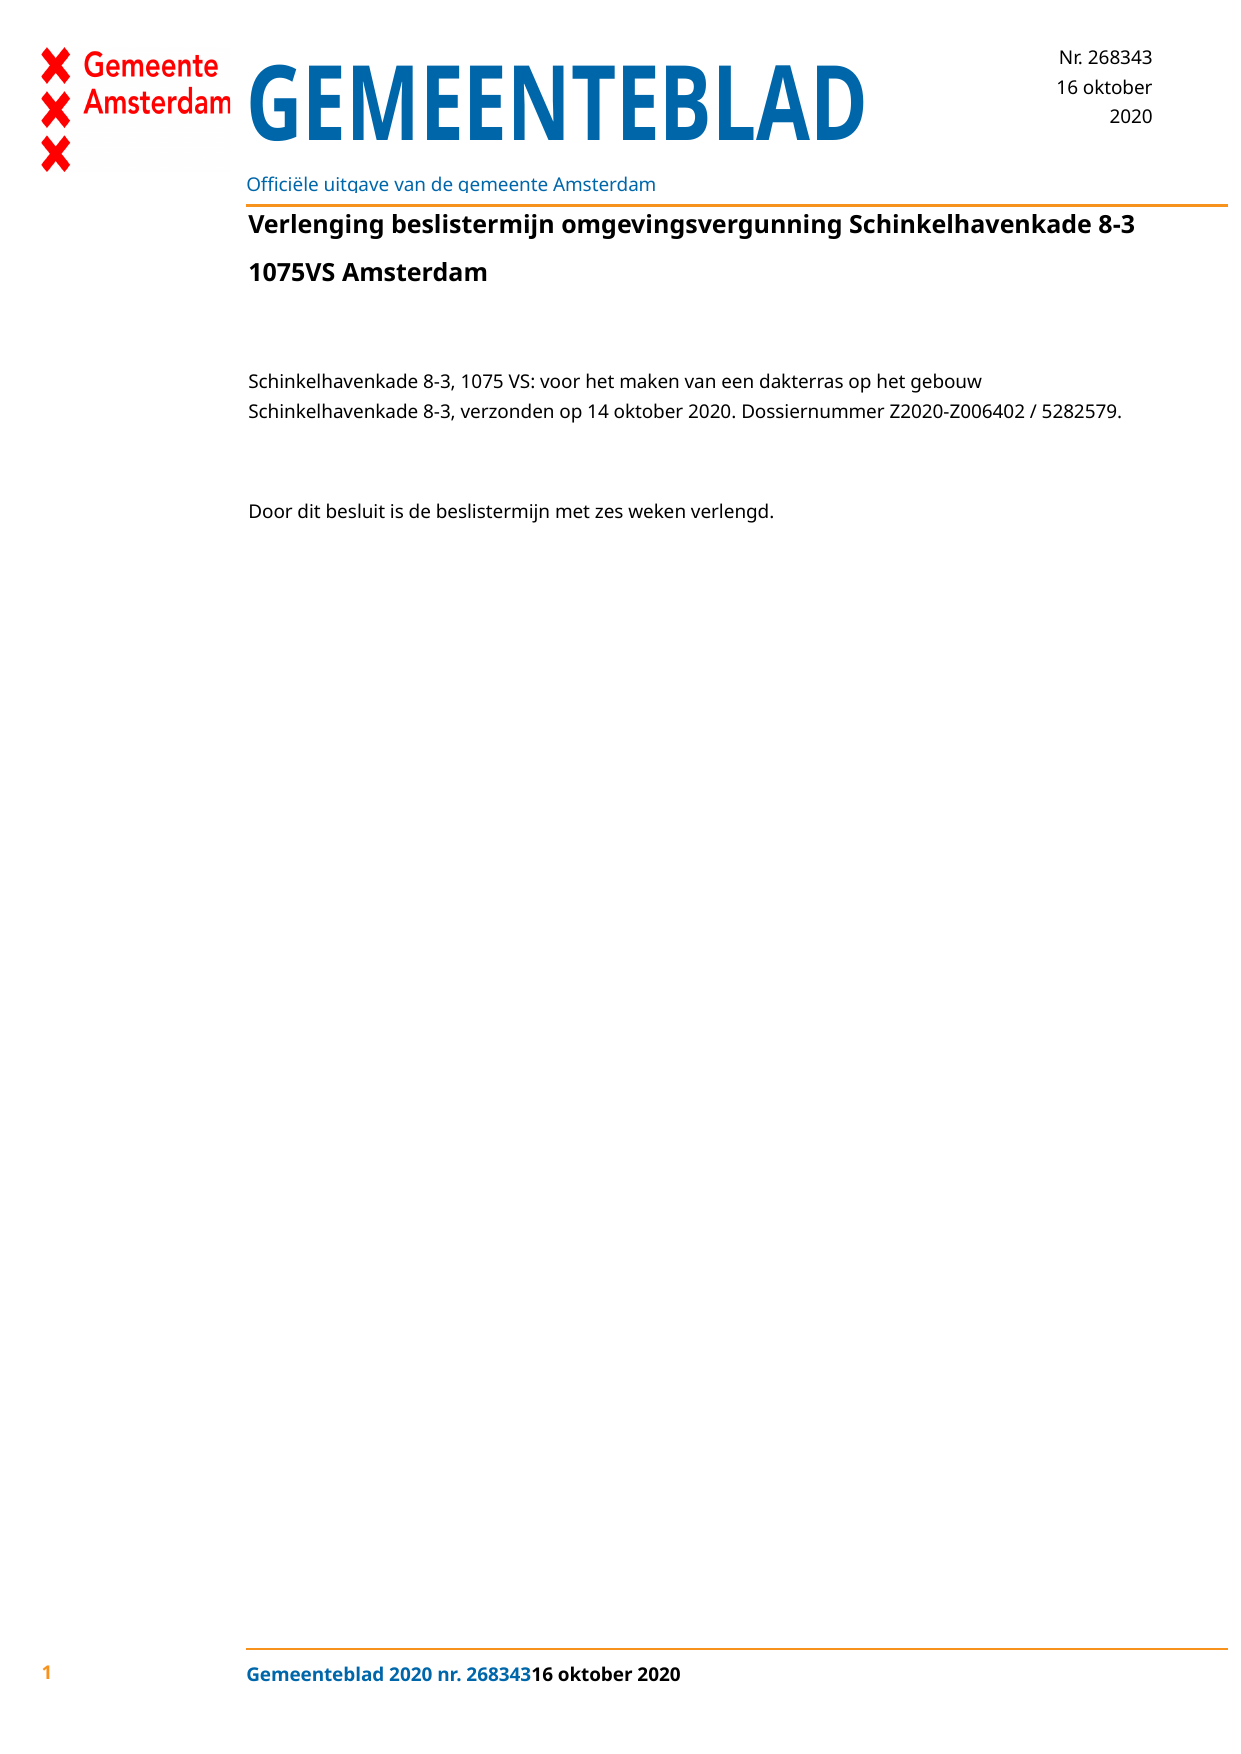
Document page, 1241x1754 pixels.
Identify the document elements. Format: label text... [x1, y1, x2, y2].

picture [41, 47, 231, 172]
text Verlenging beslistermijn omgevingsvergunning Schinkelhavenkade 8-3 1075VS Amsterdam [248, 207, 1152, 288]
text Door dit besluit is de beslistermijn met zes weken verlengd. [248, 499, 1152, 524]
text Schinkelhavenkade 8-3, 1075 VS: voor het maken van een dakterras op het gebouw Schinkelhavenkade 8-3, verzonden op 14 oktober 2020. Dossiernummer Z2020-Z006402 / 5282579. [248, 368, 1152, 424]
